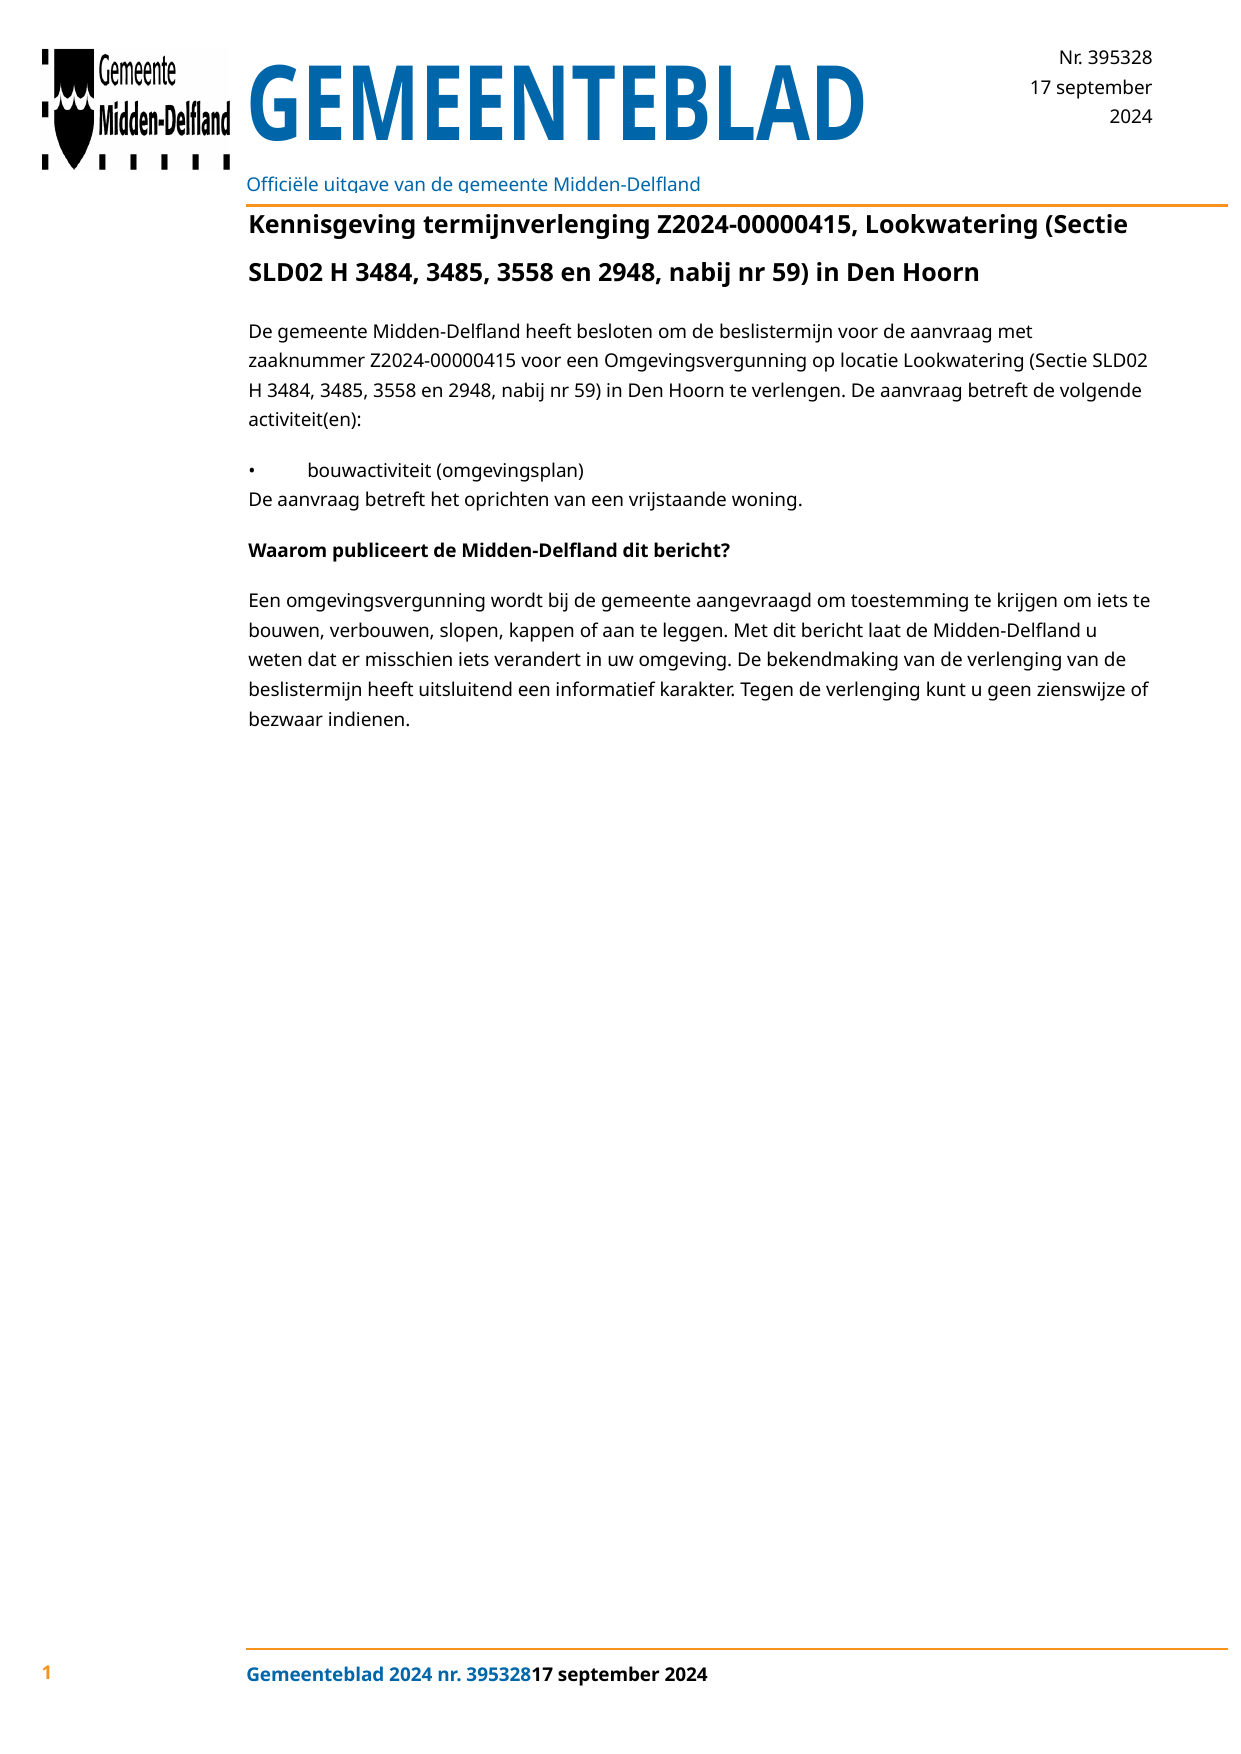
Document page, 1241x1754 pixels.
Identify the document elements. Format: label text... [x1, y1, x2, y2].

text Een omgevingsvergunning wordt bij de gemeente aangevraagd om toestemming te krijgen om iets te bouwen, verbouwen, slopen, kappen of aan te leggen. Met dit bericht laat de Midden-Delfland u weten dat er misschien iets verandert in uw omgeving. De bekendmaking van de verlenging van de beslistermijn heeft uitsluitend een informatief karakter. Tegen de verlenging kunt u geen zienswijze of bezwaar indienen. [248, 587, 1152, 732]
text Waarom publiceert de Midden-Delfland dit bericht? [248, 537, 1152, 563]
list bouwactiviteit (omgevingsplan) [248, 457, 1152, 483]
text De aanvraag betreft het oprichten van een vrijstaande woning. [248, 487, 1152, 512]
text De gemeente Midden-Delfland heeft besloten om de beslistermijn voor de aanvraag met zaaknummer Z2024-00000415 voor een Omgevingsvergunning op locatie Lookwatering (Sectie SLD02 H 3484, 3485, 3558 en 2948, nabij nr 59) in Den Hoorn te verlengen. De aanvraag betreft de volgende activiteit(en): [248, 318, 1152, 432]
text Kennisgeving termijnverlenging Z2024-00000415, Lookwatering (Sectie SLD02 H 3484, 3485, 3558 en 2948, nabij nr 59) in Den Hoorn [248, 207, 1152, 288]
picture [41, 47, 231, 172]
